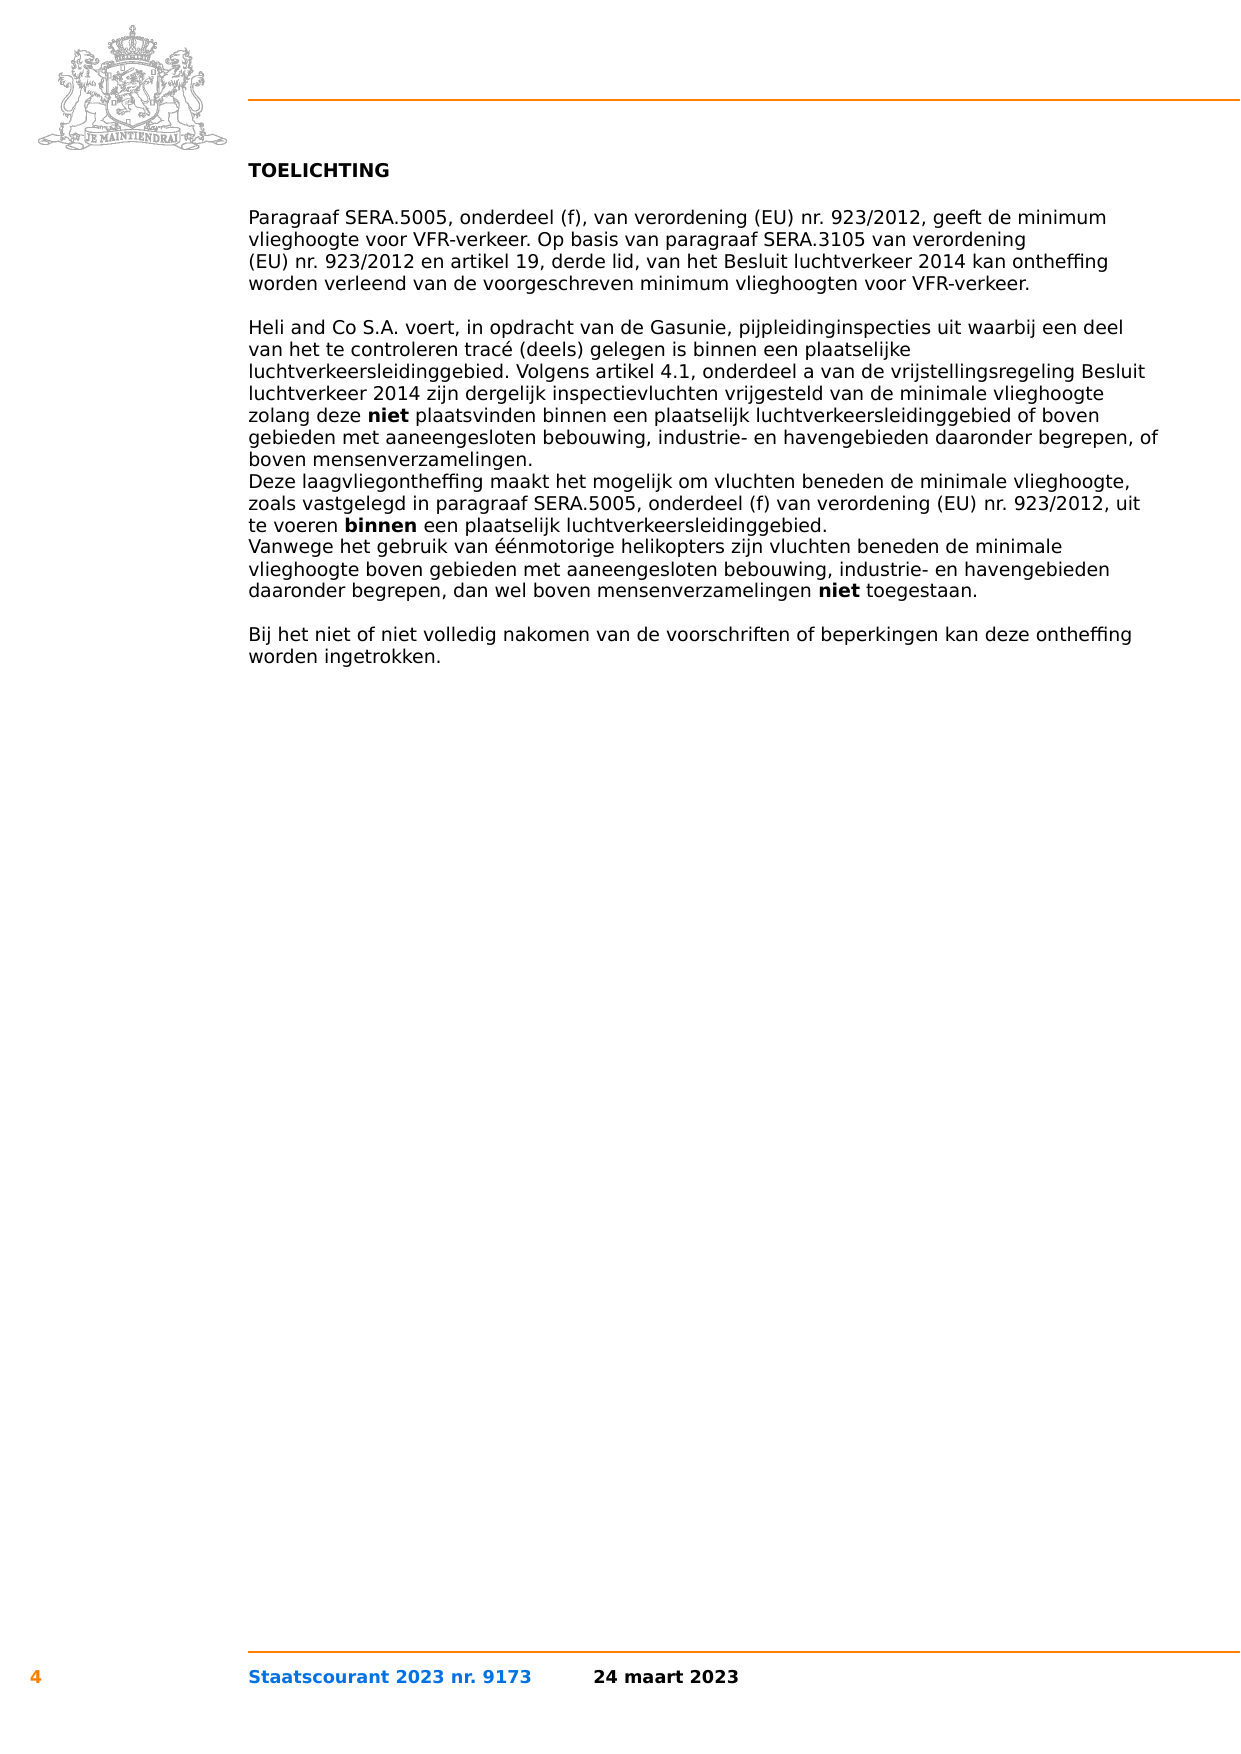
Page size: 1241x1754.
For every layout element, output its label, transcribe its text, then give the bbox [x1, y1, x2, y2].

picture [38, 25, 227, 150]
text Deze laagvliegontheffing maakt het mogelijk om vluchten beneden de minimale vlieghoogte, zoals vastgelegd in paragraaf SERA.5005, onderdeel (f) van verordening (EU) nr. 923/2012, uit te voeren binnen een plaatselijk luchtverkeersleidinggebied. [248, 471, 1163, 536]
subtitle TOELICHTING [248, 160, 1163, 182]
text Bij het niet of niet volledig nakomen van de voorschriften of beperkingen kan deze ontheffing worden ingetrokken. [248, 624, 1163, 668]
text Vanwege het gebruik van éénmotorige helikopters zijn vluchten beneden de minimale vlieghoogte boven gebieden met aaneengesloten bebouwing, industrie- en havengebieden daaronder begrepen, dan wel boven mensenverzamelingen niet toegestaan. [248, 536, 1163, 602]
text Heli and Co S.A. voert, in opdracht van de Gasunie, pijpleidinginspecties uit waarbij een deel van het te controleren tracé (deels) gelegen is binnen een plaatselijke luchtverkeersleidinggebied. Volgens artikel 4.1, onderdeel a van de vrijstellingsregeling Besluit luchtverkeer 2014 zijn dergelijk inspectievluchten vrijgesteld van de minimale vlieghoogte zolang deze niet plaatsvinden binnen een plaatselijk luchtverkeersleidinggebied of boven gebieden met aaneengesloten bebouwing, industrie- en havengebieden daaronder begrepen, of boven mensenverzamelingen. [248, 317, 1163, 471]
text Paragraaf SERA.5005, onderdeel (f), van verordening (EU) nr. 923/2012, geeft de minimum vlieghoogte voor VFR-verkeer. Op basis van paragraaf SERA.3105 van verordening (EU) nr. 923/2012 en artikel 19, derde lid, van het Besluit luchtverkeer 2014 kan ontheffing worden verleend van de voorgeschreven minimum vlieghoogten voor VFR-verkeer. [248, 207, 1163, 295]
